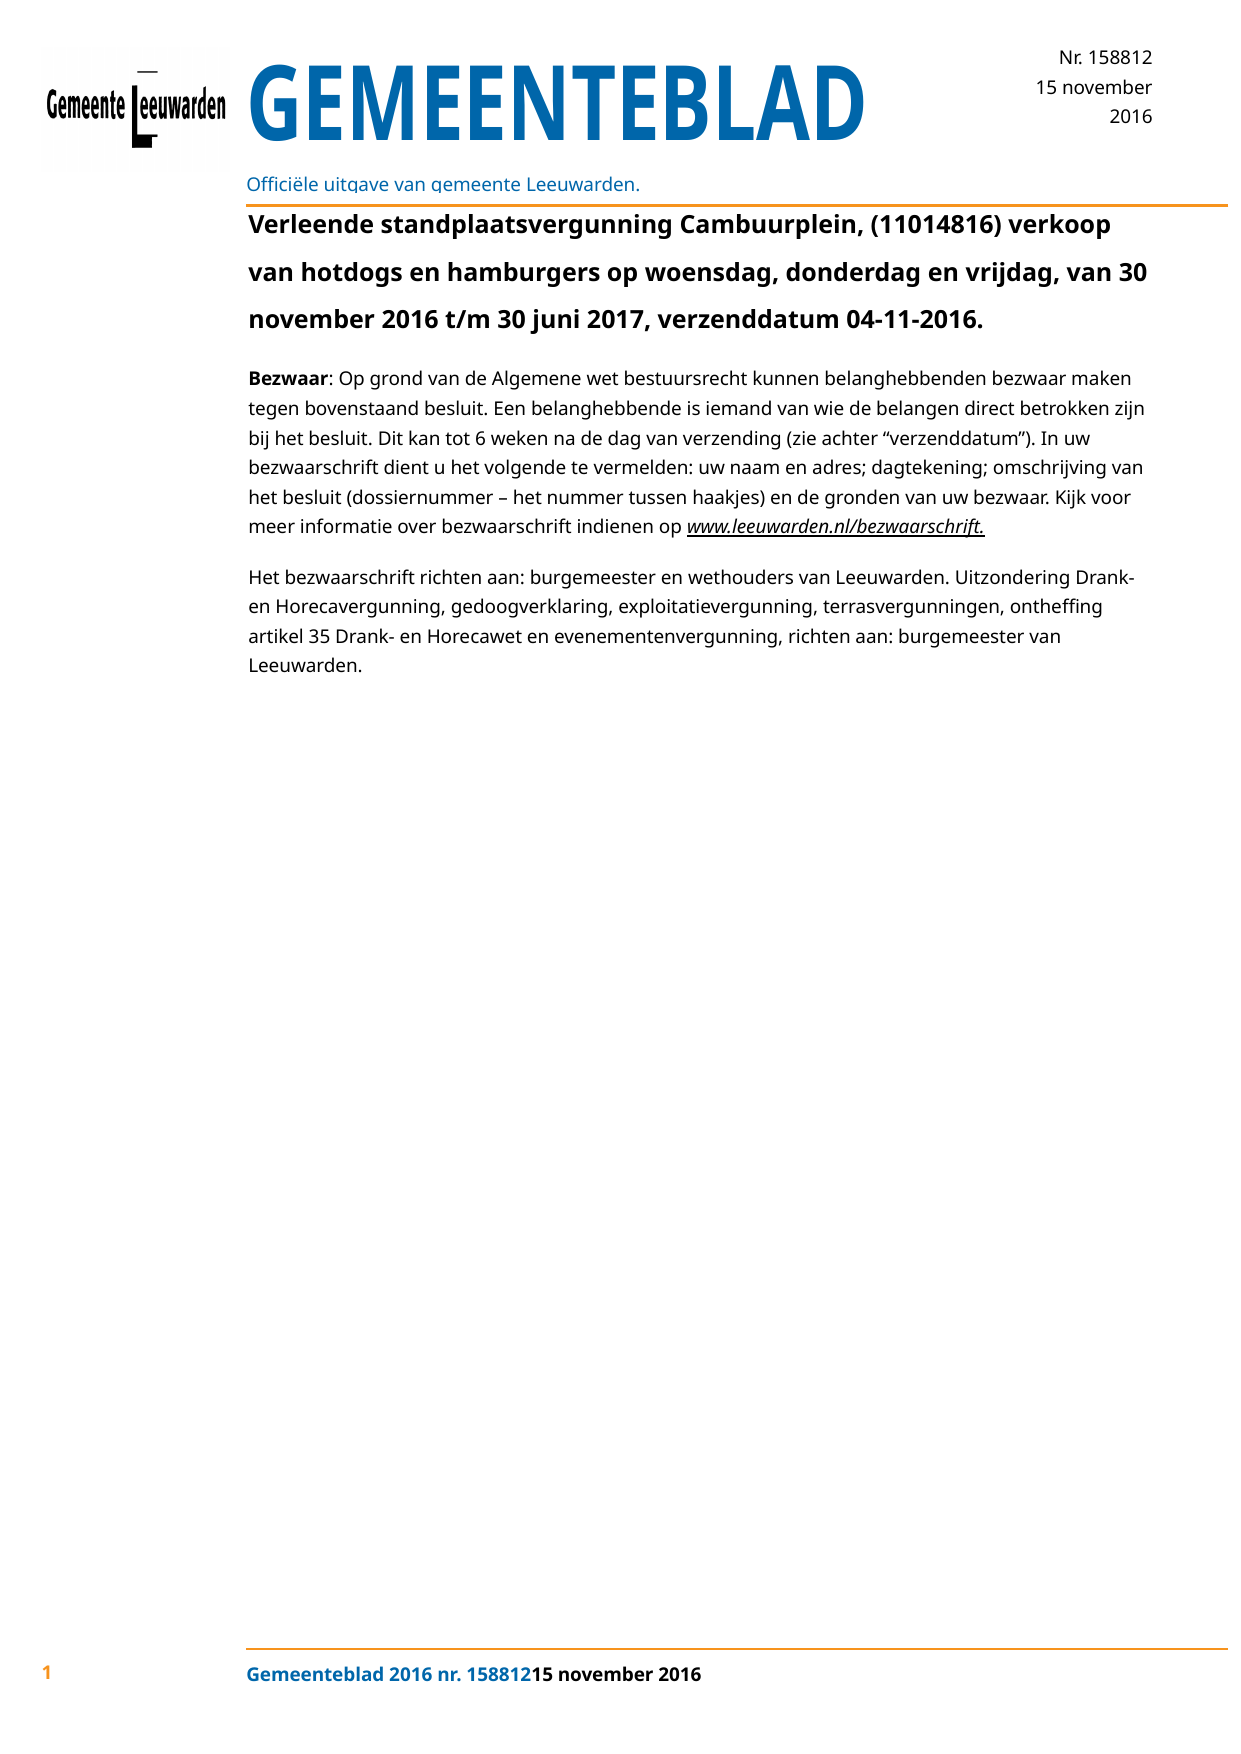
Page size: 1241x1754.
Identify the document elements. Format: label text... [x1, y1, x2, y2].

text Bezwaar: Op grond van de Algemene wet bestuursrecht kunnen belanghebbenden bezwaar maken tegen bovenstaand besluit. Een belanghebbende is iemand van wie de belangen direct betrokken zijn bij het besluit. Dit kan tot 6 weken na de dag van verzending (zie achter “verzenddatum”). In uw bezwaarschrift dient u het volgende te vermelden: uw naam en adres; dagtekening; omschrijving van het besluit (dossiernummer – het nummer tussen haakjes) en de gronden van uw bezwaar. Kijk voor meer informatie over bezwaarschrift indienen op www.leeuwarden.nl/bezwaarschrift. [248, 366, 1152, 539]
text Het bezwaarschrift richten aan: burgemeester en wethouders van Leeuwarden. Uitzondering Drank- en Horecavergunning, gedoogverklaring, exploitatievergunning, terrasvergunningen, ontheffing artikel 35 Drank- en Horecawet en evenementenvergunning, richten aan: burgemeester van Leeuwarden. [248, 564, 1152, 678]
picture [41, 47, 231, 172]
text Verleende standplaatsvergunning Cambuurplein, (11014816) verkoop van hotdogs en hamburgers op woensdag, donderdag en vrijdag, van 30 november 2016 t/m 30 juni 2017, verzenddatum 04-11-2016. [248, 207, 1152, 336]
